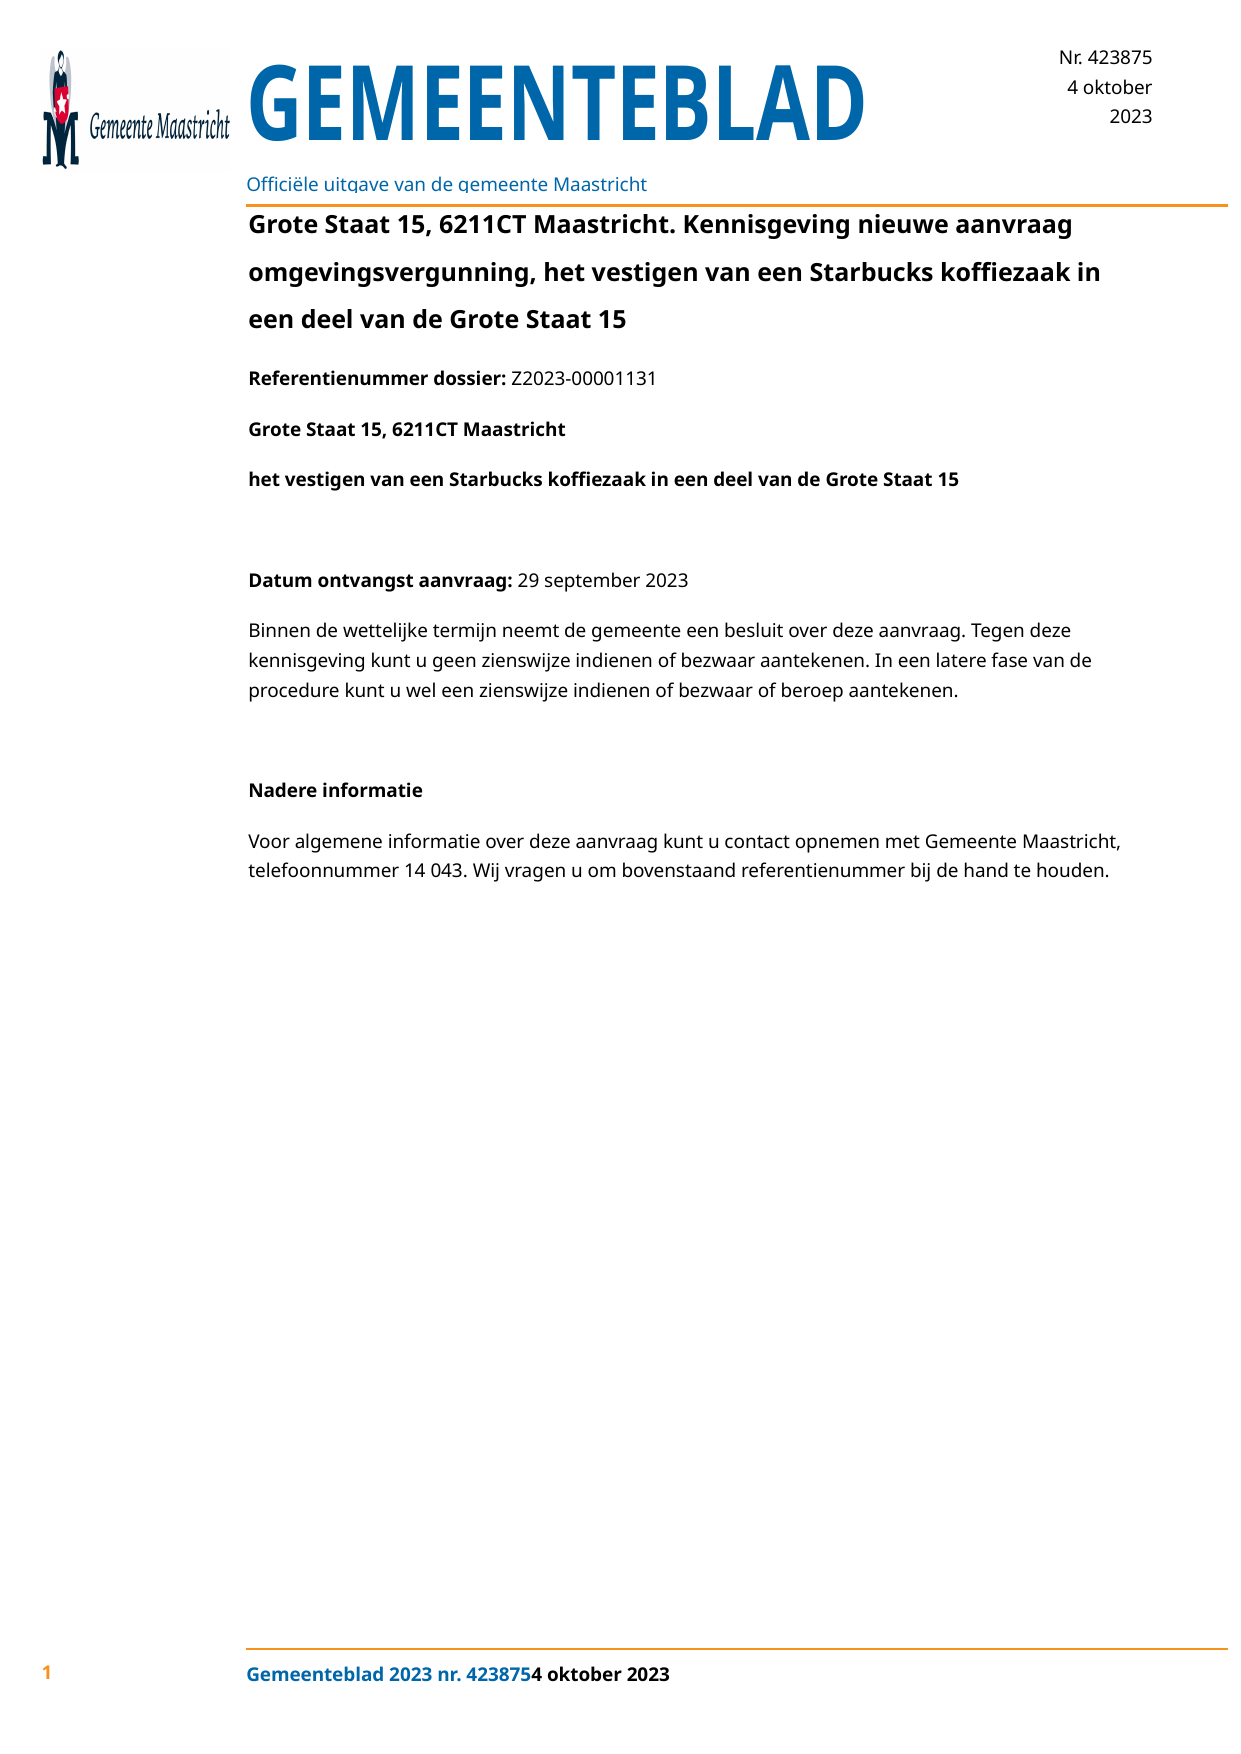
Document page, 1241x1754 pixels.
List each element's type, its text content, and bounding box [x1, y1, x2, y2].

text Datum ontvangst aanvraag: 29 september 2023 [248, 567, 1152, 593]
text Grote Staat 15, 6211CT Maastricht [248, 416, 1152, 442]
text Nadere informatie [248, 778, 1152, 803]
text Referentienummer dossier: Z2023-00001131 [248, 366, 1152, 391]
text het vestigen van een Starbucks koffiezaak in een deel van de Grote Staat 15 [248, 466, 1152, 492]
text Voor algemene informatie over deze aanvraag kunt u contact opnemen met Gemeente Maastricht, telefoonnummer 14 043. Wij vragen u om bovenstaand referentienummer bij de hand te houden. [248, 828, 1152, 883]
picture [41, 47, 231, 172]
text Grote Staat 15, 6211CT Maastricht. Kennisgeving nieuwe aanvraag omgevingsvergunning, het vestigen van een Starbucks koffiezaak in een deel van de Grote Staat 15 [248, 207, 1152, 336]
text Binnen de wettelijke termijn neemt de gemeente een besluit over deze aanvraag. Tegen deze kennisgeving kunt u geen zienswijze indienen of bezwaar aantekenen. In een latere fase van de procedure kunt u wel een zienswijze indienen of bezwaar of beroep aantekenen. [248, 618, 1152, 702]
